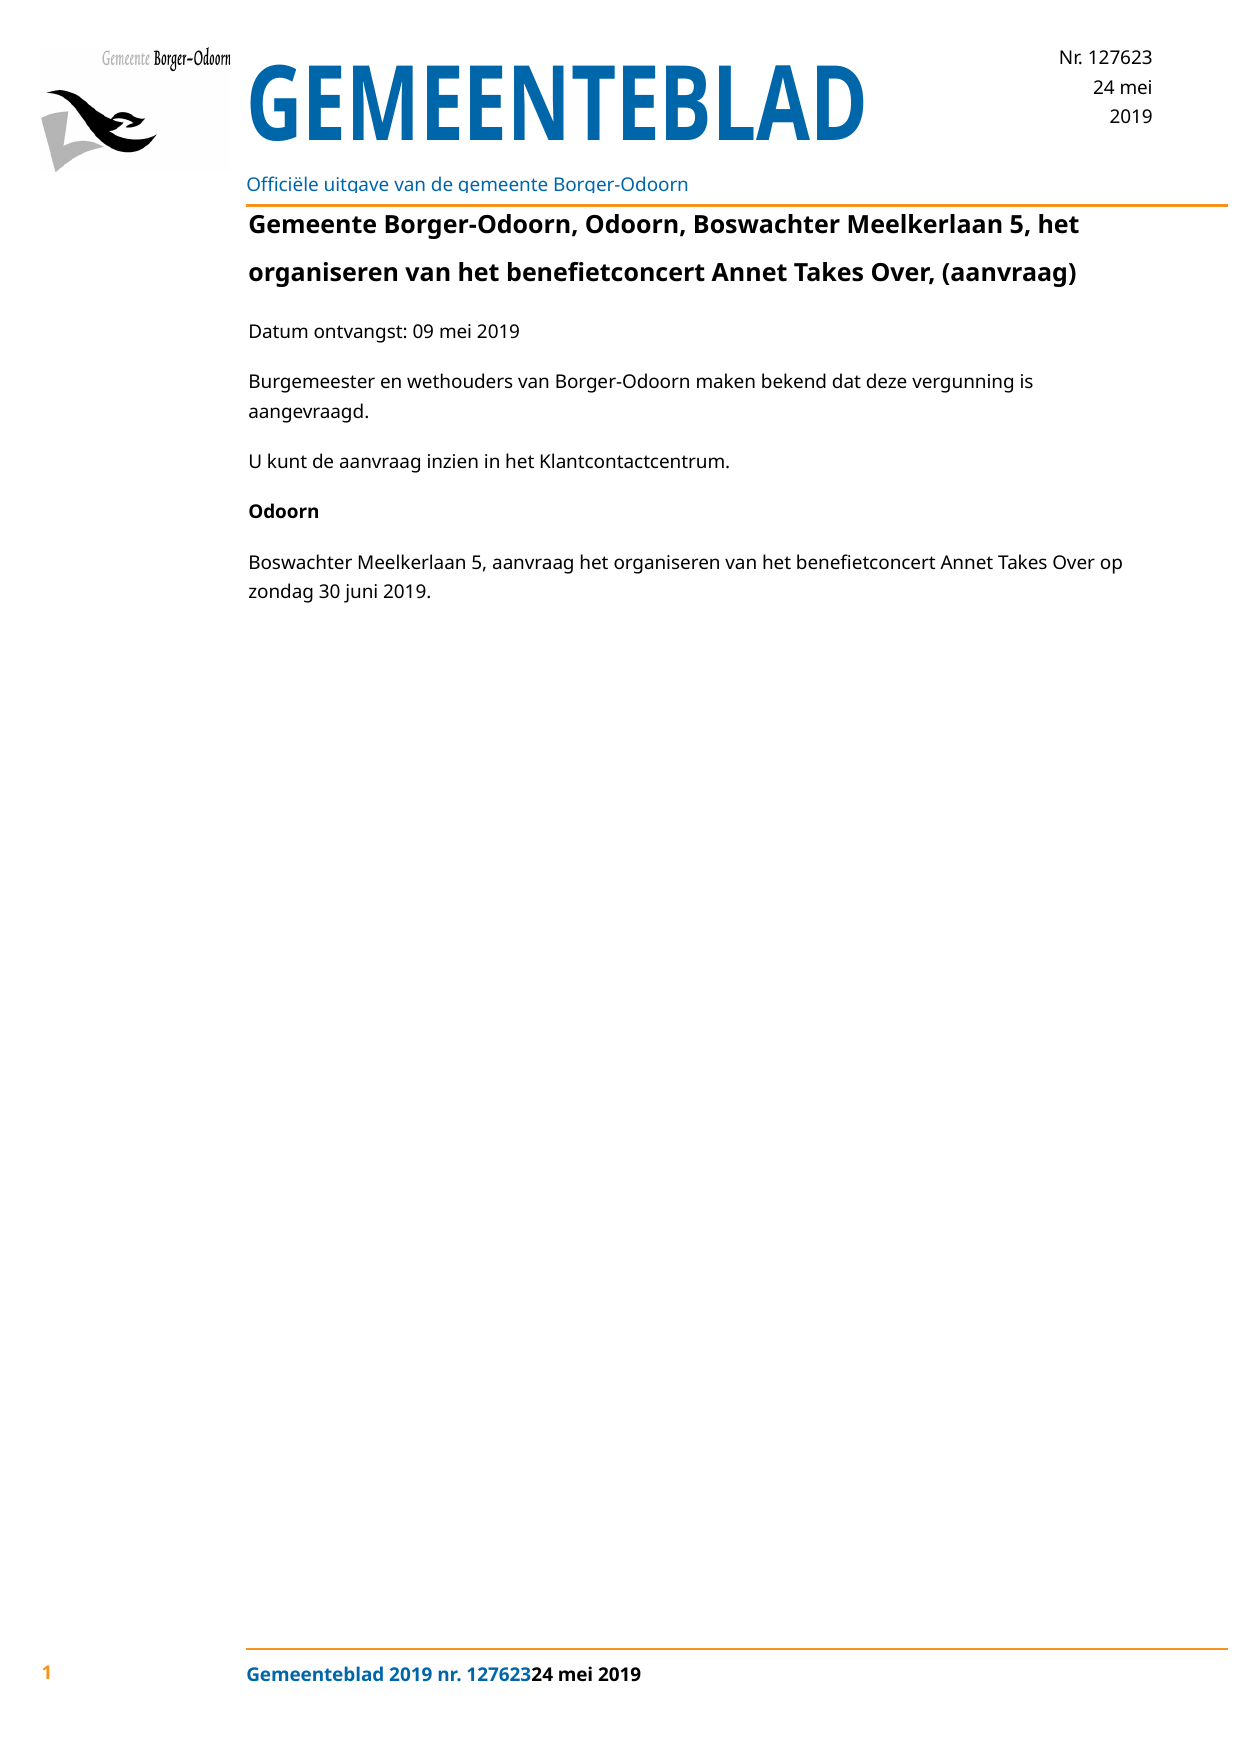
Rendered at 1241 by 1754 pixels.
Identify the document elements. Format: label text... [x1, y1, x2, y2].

text U kunt de aanvraag inzien in het Klantcontactcentrum. [248, 448, 1152, 474]
picture [41, 47, 231, 172]
text Burgemeester en wethouders van Borger-Odoorn maken bekend dat deze vergunning is aangevraagd. [248, 368, 1152, 424]
text Gemeente Borger-Odoorn, Odoorn, Boswachter Meelkerlaan 5, het organiseren van het benefietconcert Annet Takes Over, (aanvraag) [248, 207, 1152, 288]
text Datum ontvangst: 09 mei 2019 [248, 318, 1152, 344]
text Boswachter Meelkerlaan 5, aanvraag het organiseren van het benefietconcert Annet Takes Over op zondag 30 juni 2019. [248, 549, 1152, 604]
text Odoorn [248, 499, 1152, 524]
